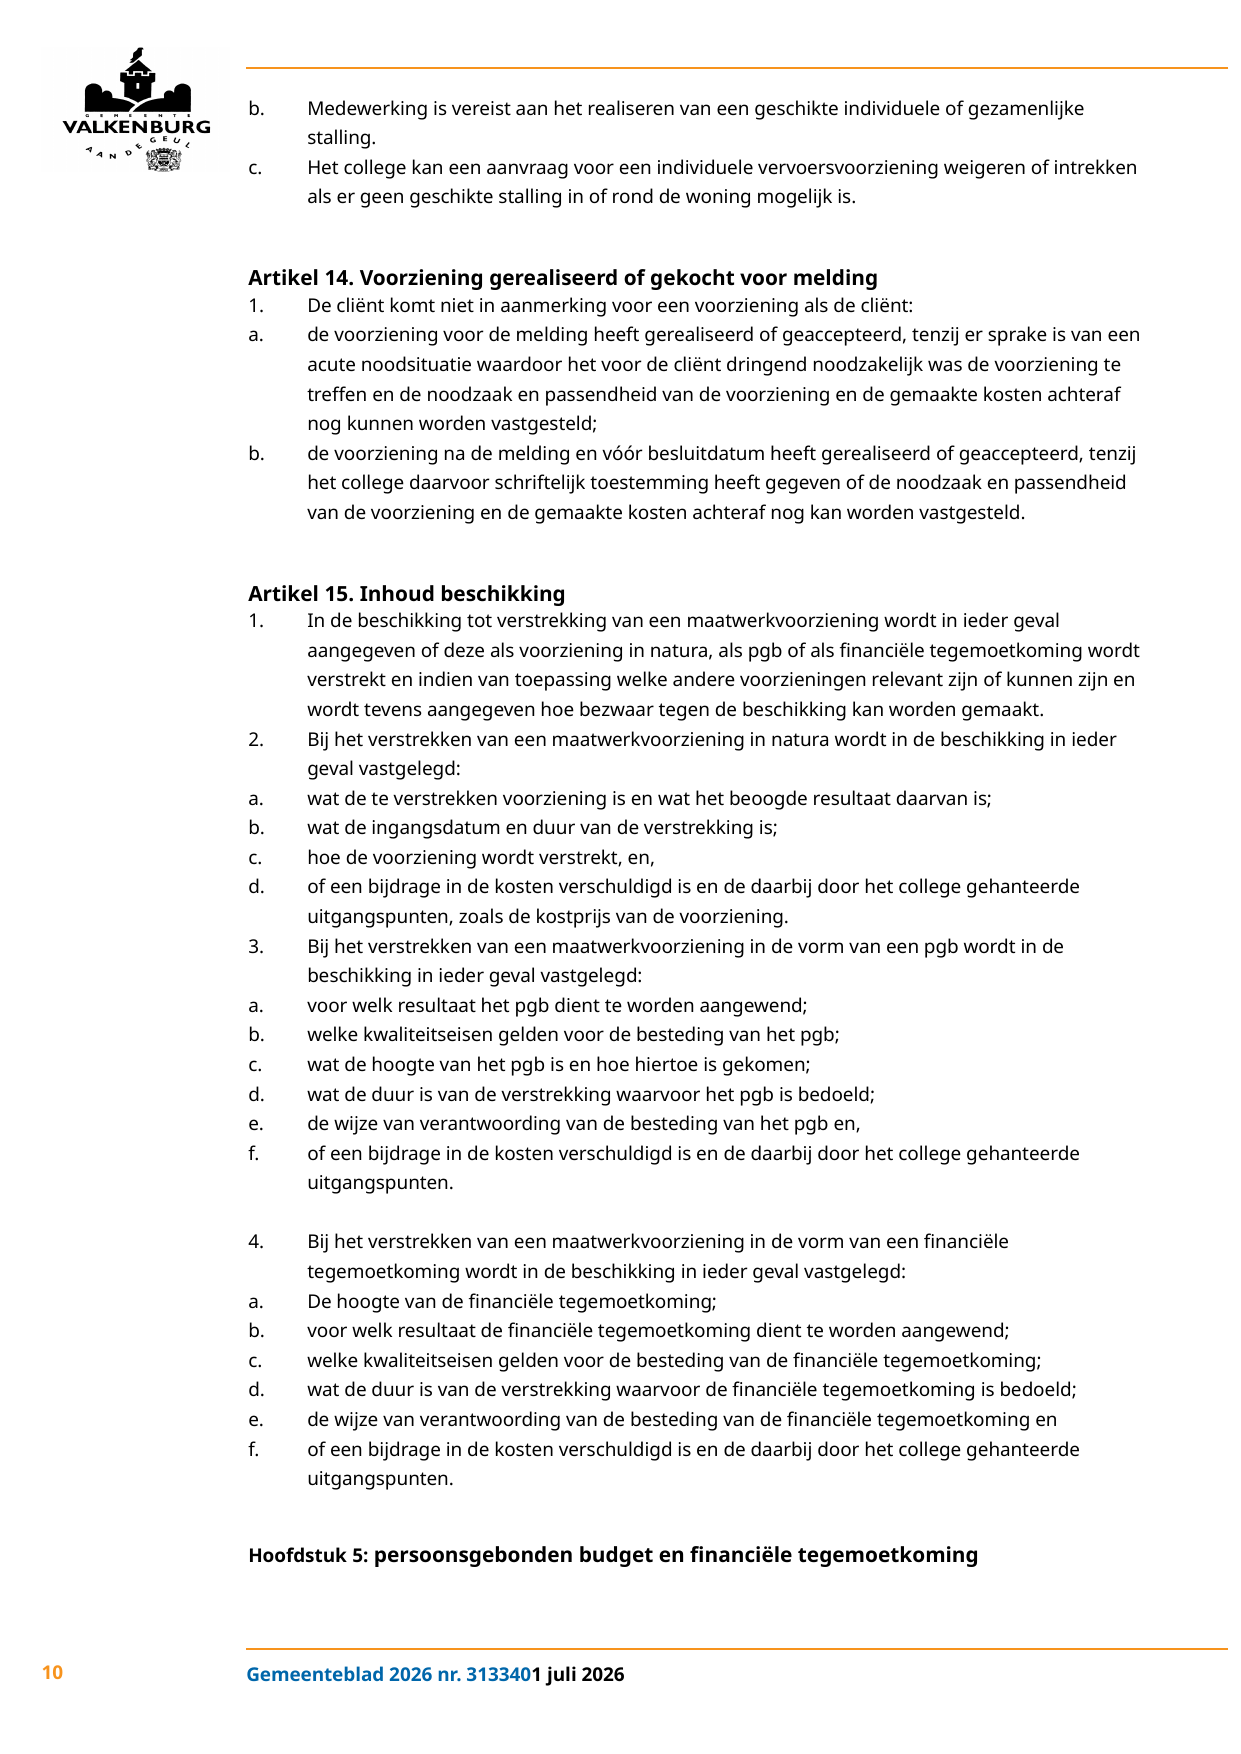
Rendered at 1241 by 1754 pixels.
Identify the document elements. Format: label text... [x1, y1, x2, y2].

list Het college kan een aanvraag voor een individuele vervoersvoorziening weigeren of intrekken als er geen geschikte stalling in of rond de woning mogelijk is. [248, 154, 1152, 209]
text Artikel 15. Inhoud beschikking [248, 579, 1152, 607]
list Bij het verstrekken van een maatwerkvoorziening in de vorm van een financiële tegemoetkoming wordt in de beschikking in ieder geval vastgelegd: [248, 1229, 1152, 1284]
list De hoogte van de financiële tegemoetkoming; [248, 1288, 1152, 1314]
list wat de te verstrekken voorziening is en wat het beoogde resultaat daarvan is; [248, 785, 1152, 811]
list of een bijdrage in de kosten verschuldigd is en de daarbij door het college gehanteerde uitgangspunten, zoals de kostprijs van de voorziening. [248, 874, 1152, 929]
list wat de hoogte van het pgb is en hoe hiertoe is gekomen; [248, 1051, 1152, 1077]
list wat de duur is van de verstrekking waarvoor het pgb is bedoeld; [248, 1081, 1152, 1107]
picture [41, 47, 231, 172]
list of een bijdrage in de kosten verschuldigd is en de daarbij door het college gehanteerde uitgangspunten. [248, 1140, 1152, 1195]
list de wijze van verantwoording van de besteding van de financiële tegemoetkoming en [248, 1406, 1152, 1432]
list of een bijdrage in de kosten verschuldigd is en de daarbij door het college gehanteerde uitgangspunten. [248, 1436, 1152, 1491]
list Bij het verstrekken van een maatwerkvoorziening in natura wordt in de beschikking in ieder geval vastgelegd: [248, 726, 1152, 781]
list hoe de voorziening wordt verstrekt, en, [248, 844, 1152, 870]
text Hoofdstuk 5: persoonsgebonden budget en financiële tegemoetkoming [248, 1541, 1152, 1569]
list de voorziening voor de melding heeft gerealiseerd of geaccepteerd, tenzij er sprake is van een acute noodsituatie waardoor het voor de cliënt dringend noodzakelijk was de voorziening te treffen en de noodzaak en passendheid van de voorziening en de gemaakte kosten achteraf nog kunnen worden vastgesteld; [248, 322, 1152, 436]
list voor welk resultaat de financiële tegemoetkoming dient te worden aangewend; [248, 1317, 1152, 1343]
list welke kwaliteitseisen gelden voor de besteding van de financiële tegemoetkoming; [248, 1347, 1152, 1373]
list de wijze van verantwoording van de besteding van het pgb en, [248, 1110, 1152, 1136]
list wat de ingangsdatum en duur van de verstrekking is; [248, 814, 1152, 840]
list wat de duur is van de verstrekking waarvoor de financiële tegemoetkoming is bedoeld; [248, 1377, 1152, 1402]
list voor welk resultaat het pgb dient te worden aangewend; [248, 992, 1152, 1018]
list welke kwaliteitseisen gelden voor de besteding van het pgb; [248, 1022, 1152, 1047]
list In de beschikking tot verstrekking van een maatwerkvoorziening wordt in ieder geval aangegeven of deze als voorziening in natura, als pgb of als financiële tegemoetkoming wordt verstrekt en indien van toepassing welke andere voorzieningen relevant zijn of kunnen zijn en wordt tevens aangegeven hoe bezwaar tegen de beschikking kan worden gemaakt. [248, 607, 1152, 722]
list Medewerking is vereist aan het realiseren van een geschikte individuele of gezamenlijke stalling. [248, 95, 1152, 150]
list de voorziening na de melding en vóór besluitdatum heeft gerealiseerd of geaccepteerd, tenzij het college daarvoor schriftelijk toestemming heeft gegeven of de noodzaak en passendheid van de voorziening en de gemaakte kosten achteraf nog kan worden vastgesteld. [248, 440, 1152, 525]
list De cliënt komt niet in aanmerking voor een voorziening als de cliënt: [248, 292, 1152, 318]
text Artikel 14. Voorziening gerealiseerd of gekocht voor melding [248, 263, 1152, 292]
list Bij het verstrekken van een maatwerkvoorziening in de vorm van een pgb wordt in de beschikking in ieder geval vastgelegd: [248, 933, 1152, 988]
